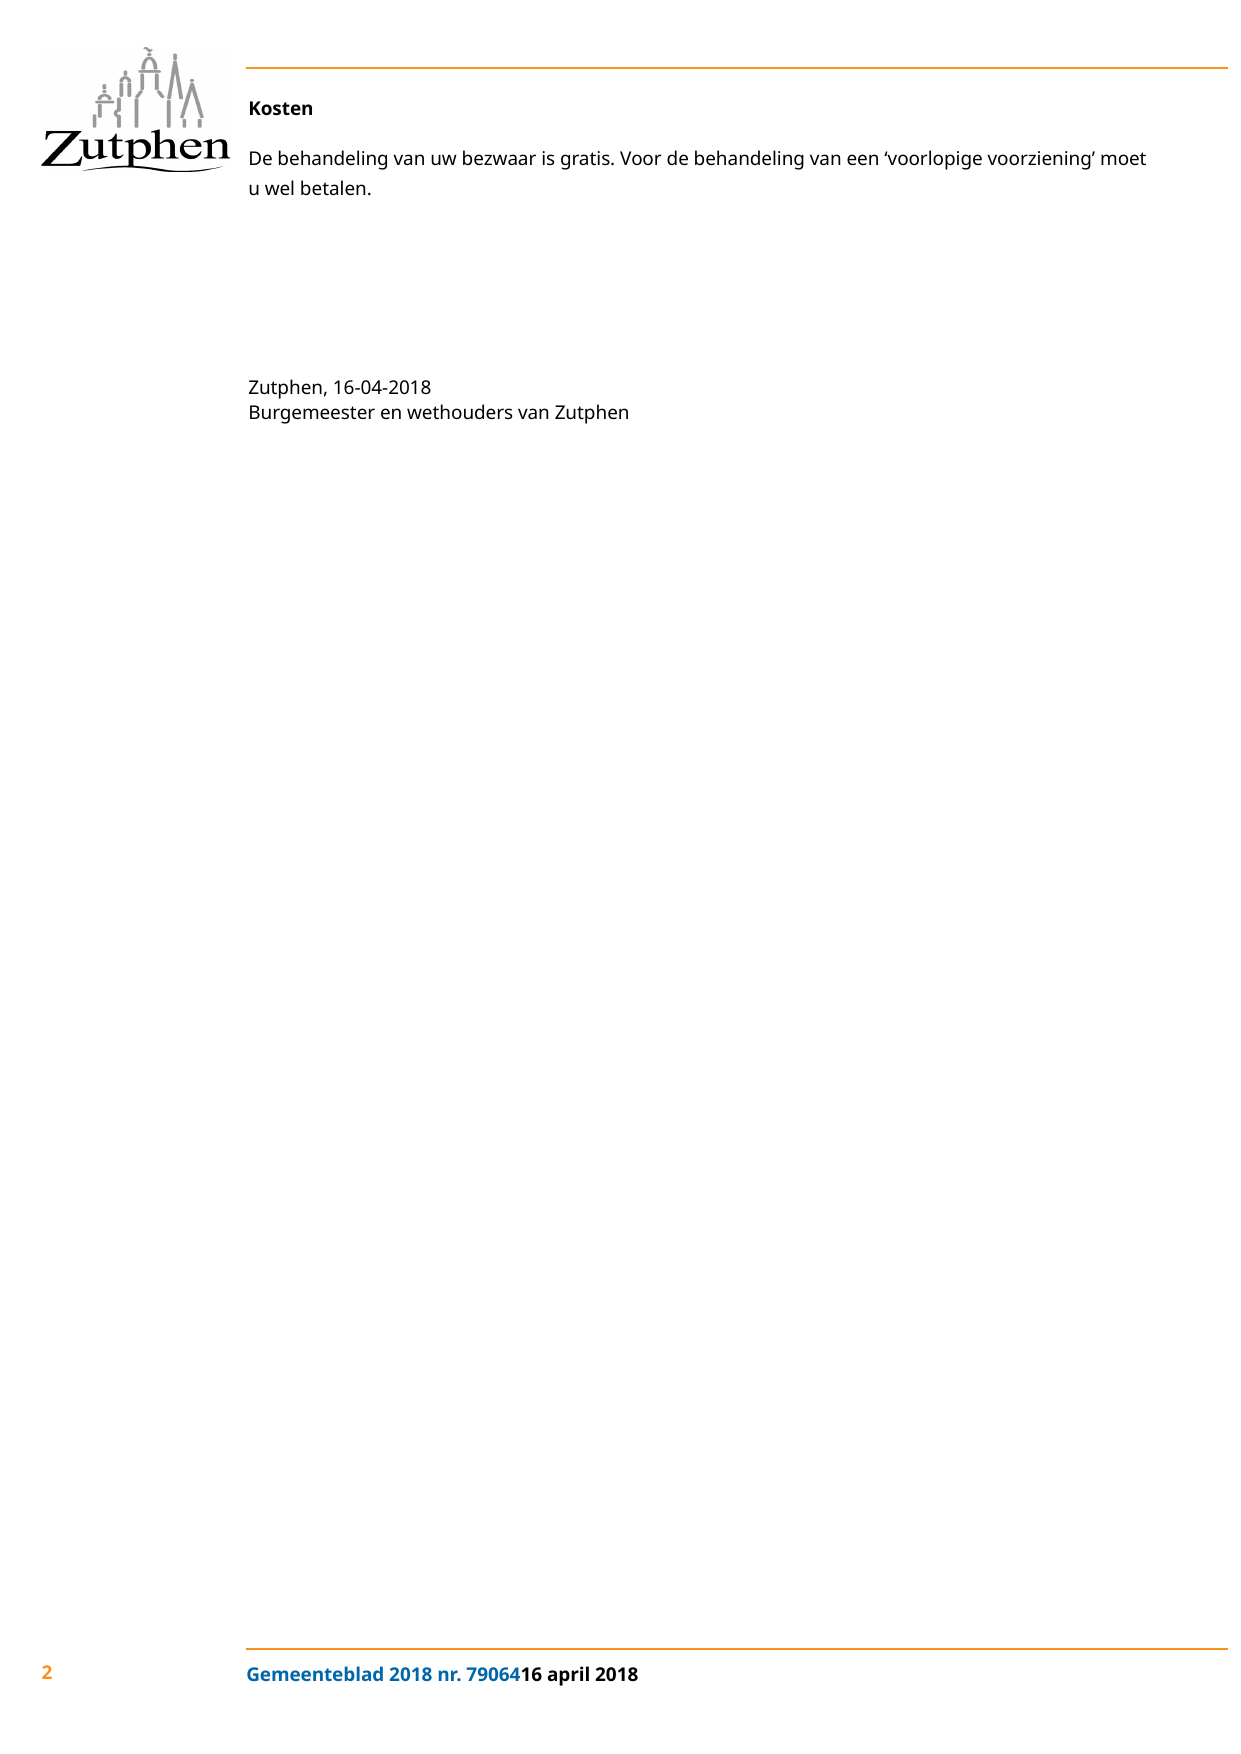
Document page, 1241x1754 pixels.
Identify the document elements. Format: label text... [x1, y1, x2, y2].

text Burgemeester en wethouders van Zutphen [248, 399, 1152, 425]
text Kosten [248, 95, 1152, 121]
text Zutphen, 16-04-2018 [248, 374, 1152, 399]
picture [41, 47, 231, 172]
text De behandeling van uw bezwaar is gratis. Voor de behandeling van een ‘voorlopige voorziening’ moet u wel betalen. [248, 145, 1152, 201]
